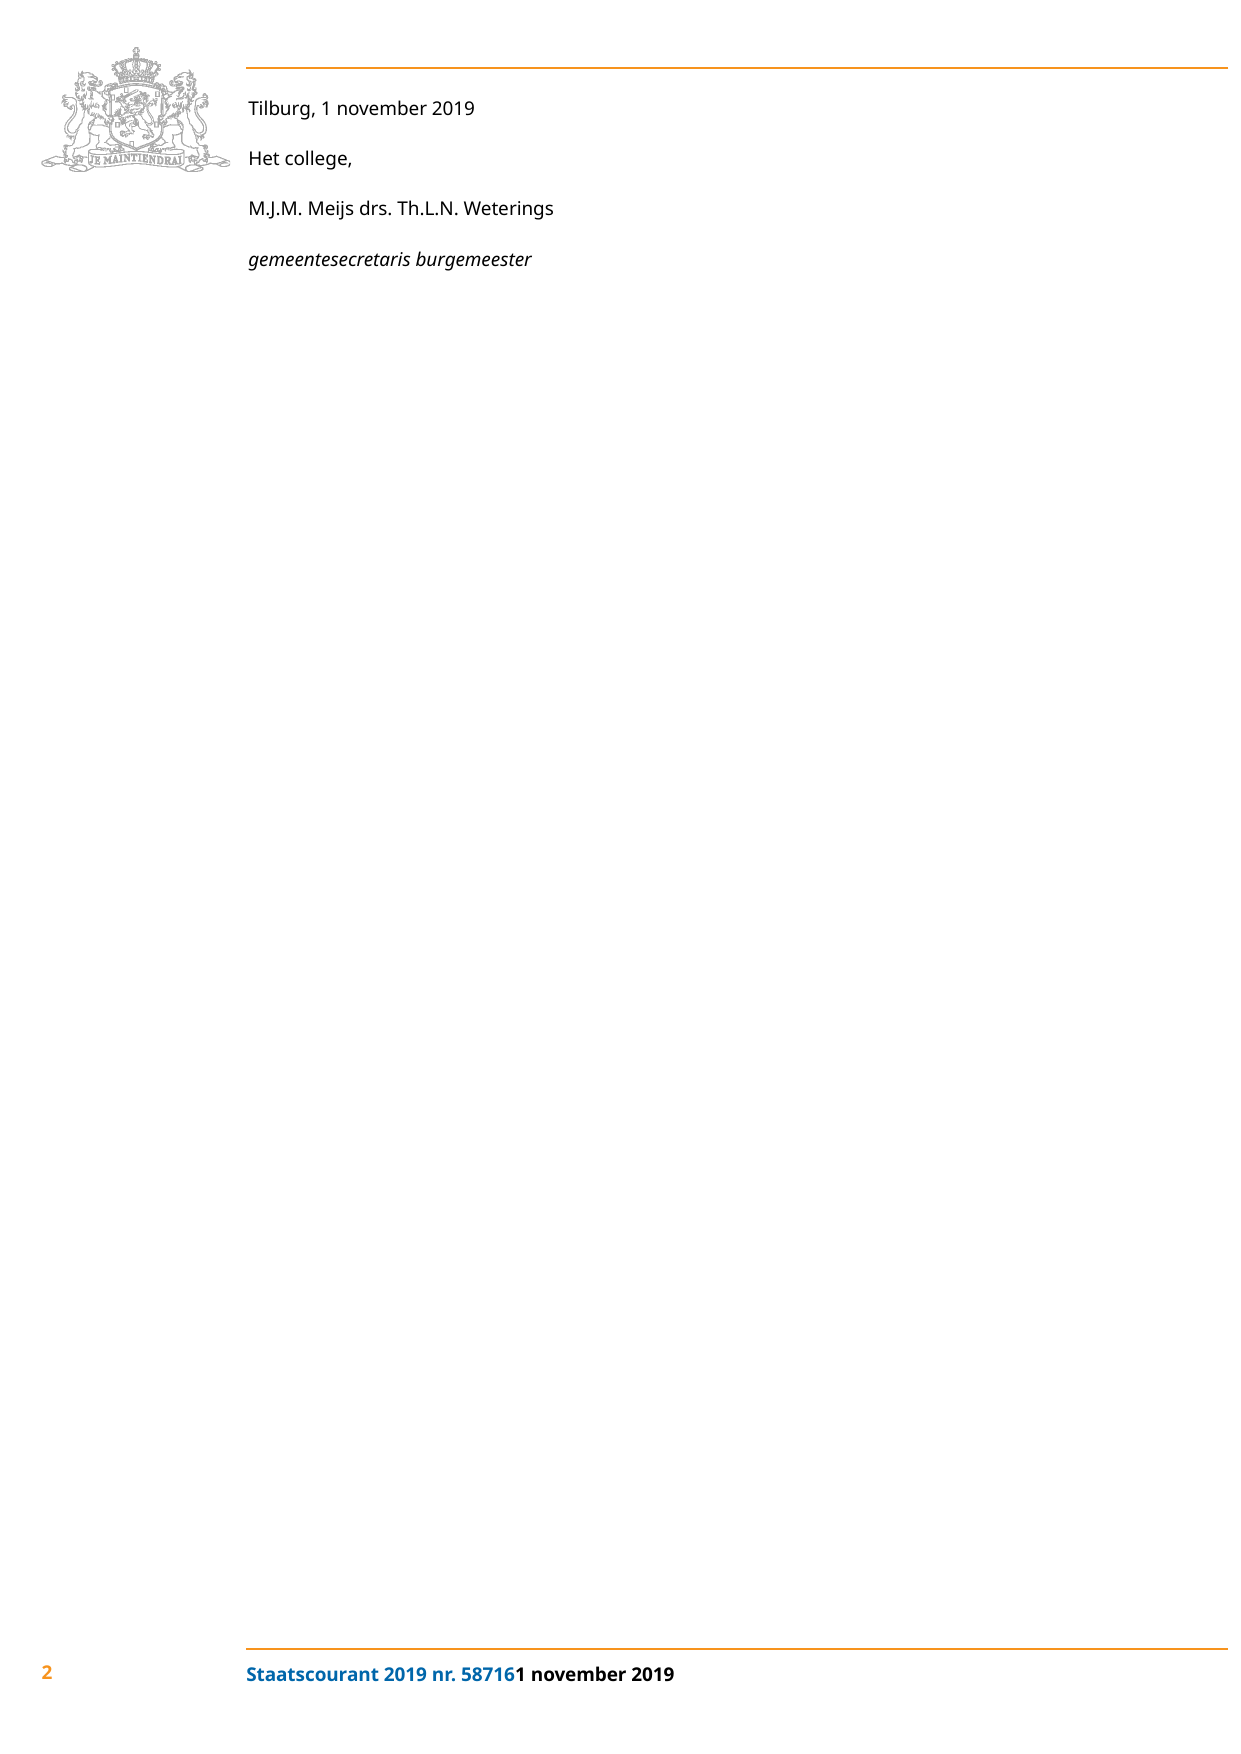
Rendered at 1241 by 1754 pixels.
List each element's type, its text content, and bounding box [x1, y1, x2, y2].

text M.J.M. Meijs drs. Th.L.N. Weterings [248, 196, 1152, 221]
text gemeentesecretaris burgemeester [248, 246, 1152, 272]
picture [41, 47, 231, 172]
text Tilburg, 1 november 2019 [248, 95, 1152, 121]
text Het college, [248, 145, 1152, 171]
